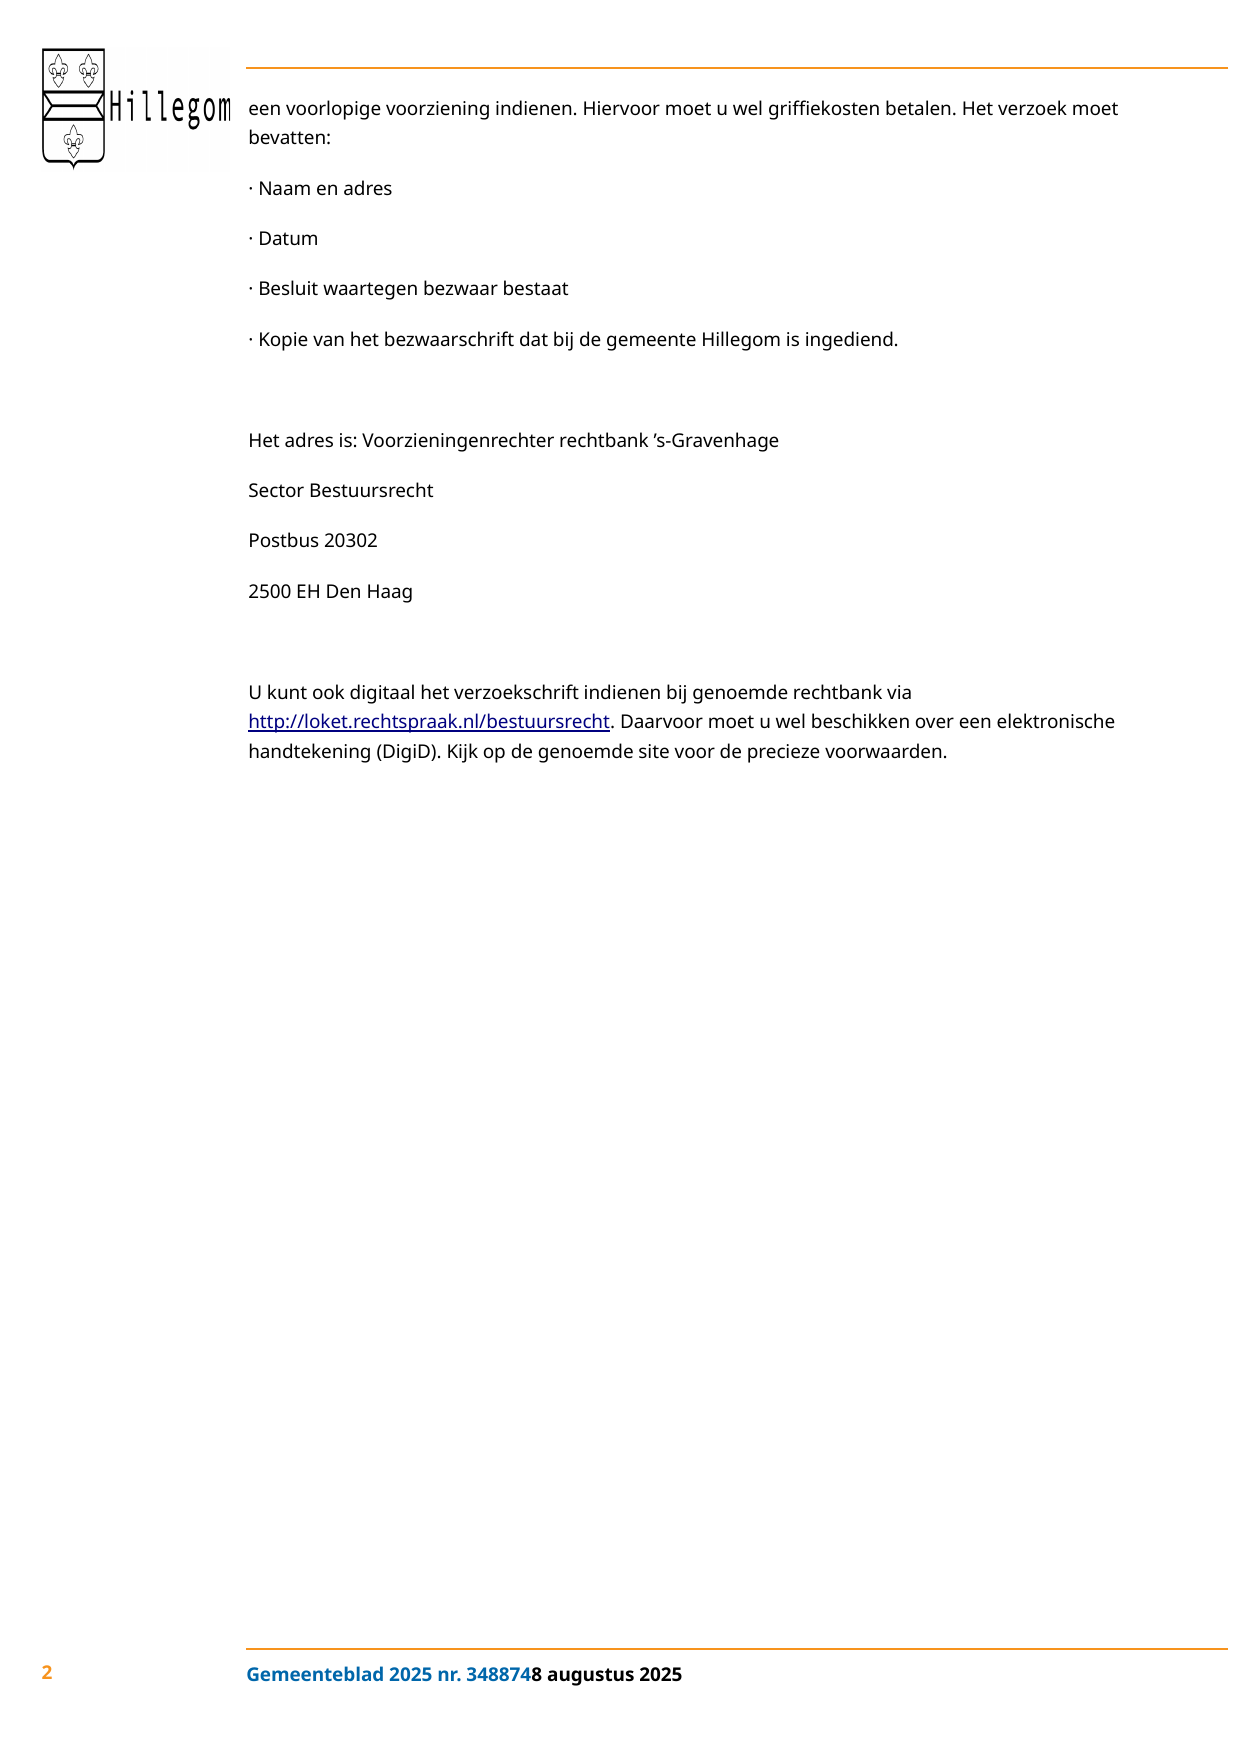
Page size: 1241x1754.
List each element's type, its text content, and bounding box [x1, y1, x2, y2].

picture [41, 47, 231, 172]
text · Besluit waartegen bezwaar bestaat [248, 276, 1152, 301]
text · Datum [248, 225, 1152, 251]
text Het adres is: Voorzieningenrechter rechtbank ’s-Gravenhage [248, 427, 1152, 453]
text Sector Bestuursrecht [248, 477, 1152, 503]
text Postbus 20302 [248, 528, 1152, 553]
text U kunt ook digitaal het verzoekschrift indienen bij genoemde rechtbank via http://loket.rechtspraak.nl/bestuursrecht. Daarvoor moet u wel beschikken over een elektronische handtekening (DigiD). Kijk op de genoemde site voor de precieze voorwaarden. [248, 679, 1152, 764]
text een voorlopige voorziening indienen. Hiervoor moet u wel griffiekosten betalen. Het verzoek moet bevatten: [248, 95, 1152, 150]
text · Kopie van het bezwaarschrift dat bij de gemeente Hillegom is ingediend. [248, 326, 1152, 352]
text · Naam en adres [248, 175, 1152, 201]
text 2500 EH Den Haag [248, 578, 1152, 604]
